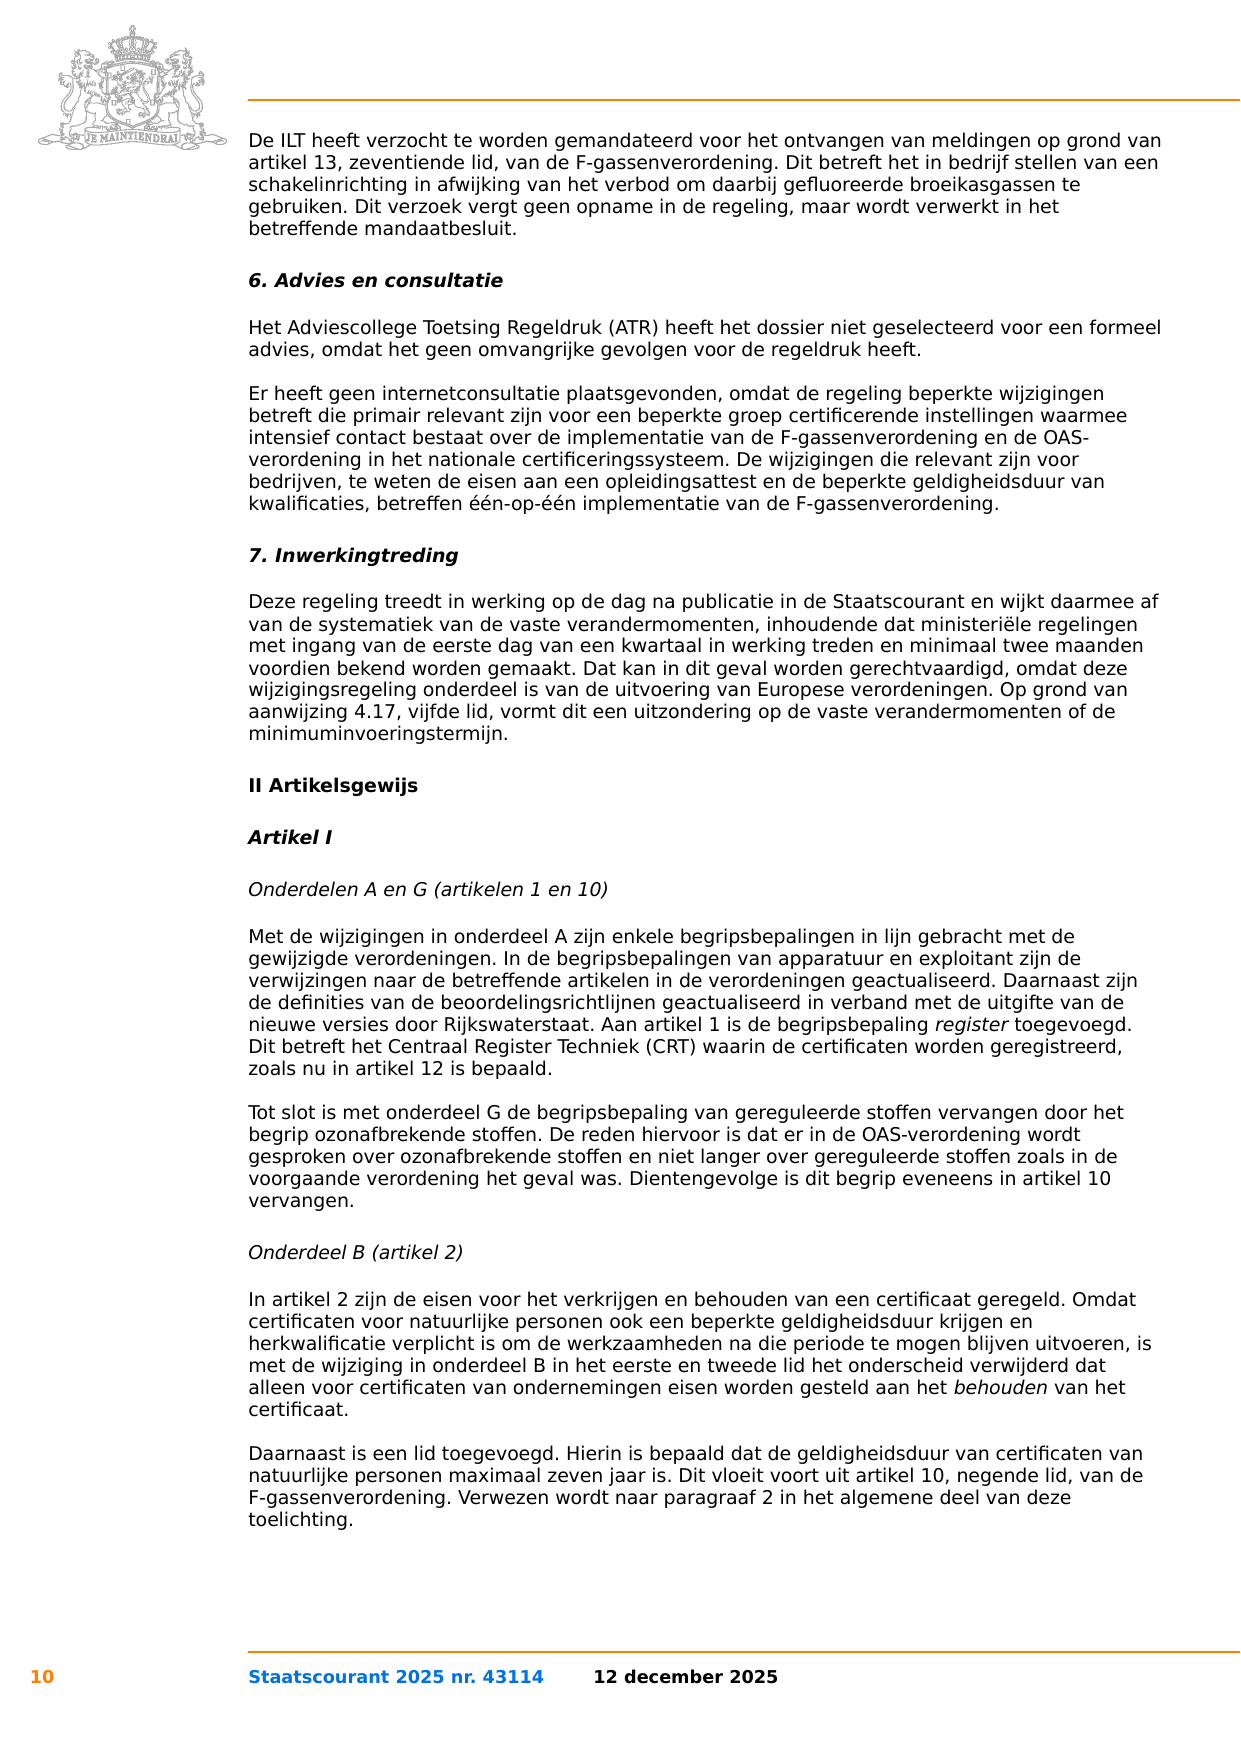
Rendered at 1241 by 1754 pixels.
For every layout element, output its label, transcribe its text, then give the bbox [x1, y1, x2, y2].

text De ILT heeft verzocht te worden gemandateerd voor het ontvangen van meldingen op grond van artikel 13, zeventiende lid, van de F-gassenverordening. Dit betreft het in bedrijf stellen van een schakelinrichting in afwijking van het verbod om daarbij gefluoreerde broeikasgassen te gebruiken. Dit verzoek vergt geen opname in de regeling, maar wordt verwerkt in het betreffende mandaatbesluit. [248, 130, 1163, 240]
text Daarnaast is een lid toegevoegd. Hierin is bepaald dat de geldigheidsduur van certificaten van natuurlijke personen maximaal zeven jaar is. Dit vloeit voort uit artikel 10, negende lid, van de F-gassenverordening. Verwezen wordt naar paragraaf 2 in het algemene deel van deze toelichting. [248, 1443, 1163, 1531]
text Het Adviescollege Toetsing Regeldruk (ATR) heeft het dossier niet geselecteerd voor een formeel advies, omdat het geen omvangrijke gevolgen voor de regeldruk heeft. [248, 317, 1163, 361]
text Er heeft geen internetconsultatie plaatsgevonden, omdat de regeling beperkte wijzigingen betreft die primair relevant zijn voor een beperkte groep certificerende instellingen waarmee intensief contact bestaat over de implementatie van de F-gassenverordening en de OAS-verordening in het nationale certificeringssysteem. De wijzigingen die relevant zijn voor bedrijven, te weten de eisen aan een opleidingsattest en de beperkte geldigheidsduur van kwalificaties, betreffen één-op-één implementatie van de F-gassenverordening. [248, 383, 1163, 514]
subtitle 7. Inwerkingtreding [248, 544, 1163, 566]
picture [38, 25, 227, 150]
text Tot slot is met onderdeel G de begripsbepaling van gereguleerde stoffen vervangen door het begrip ozonafbrekende stoffen. De reden hiervoor is dat er in de OAS-verordening wordt gesproken over ozonafbrekende stoffen en niet langer over gereguleerde stoffen zoals in de voorgaande verordening het geval was. Dientengevolge is dit begrip eveneens in artikel 10 vervangen. [248, 1102, 1163, 1212]
subtitle Artikel I [248, 827, 1163, 849]
subtitle Onderdelen A en G (artikelen 1 en 10) [248, 879, 1163, 901]
text Met de wijzigingen in onderdeel A zijn enkele begripsbepalingen in lijn gebracht met de gewijzigde verordeningen. In de begripsbepalingen van apparatuur en exploitant zijn de verwijzingen naar de betreffende artikelen in de verordeningen geactualiseerd. Daarnaast zijn de definities van de beoordelingsrichtlijnen geactualiseerd in verband met de uitgifte van de nieuwe versies door Rijkswaterstaat. Aan artikel 1 is de begripsbepaling register toegevoegd. Dit betreft het Centraal Register Techniek (CRT) waarin de certificaten worden geregistreerd, zoals nu in artikel 12 is bepaald. [248, 926, 1163, 1080]
subtitle Onderdeel B (artikel 2) [248, 1242, 1163, 1264]
text Deze regeling treedt in werking op de dag na publicatie in de Staatscourant en wijkt daarmee af van de systematiek van de vaste verandermomenten, inhoudende dat ministeriële regelingen met ingang van de eerste dag van een kwartaal in werking treden en minimaal twee maanden voordien bekend worden gemaakt. Dat kan in dit geval worden gerechtvaardigd, omdat deze wijzigingsregeling onderdeel is van de uitvoering van Europese verordeningen. Op grond van aanwijzing 4.17, vijfde lid, vormt dit een uitzondering op de vaste verandermomenten of de minimuminvoeringstermijn. [248, 591, 1163, 745]
subtitle 6. Advies en consultatie [248, 270, 1163, 292]
subtitle II Artikelsgewijs [248, 775, 1163, 797]
text In artikel 2 zijn de eisen voor het verkrijgen en behouden van een certificaat geregeld. Omdat certificaten voor natuurlijke personen ook een beperkte geldigheidsduur krijgen en herkwalificatie verplicht is om de werkzaamheden na die periode te mogen blijven uitvoeren, is met de wijziging in onderdeel B in het eerste en tweede lid het onderscheid verwijderd dat alleen voor certificaten van ondernemingen eisen worden gesteld aan het behouden van het certificaat. [248, 1289, 1163, 1421]
